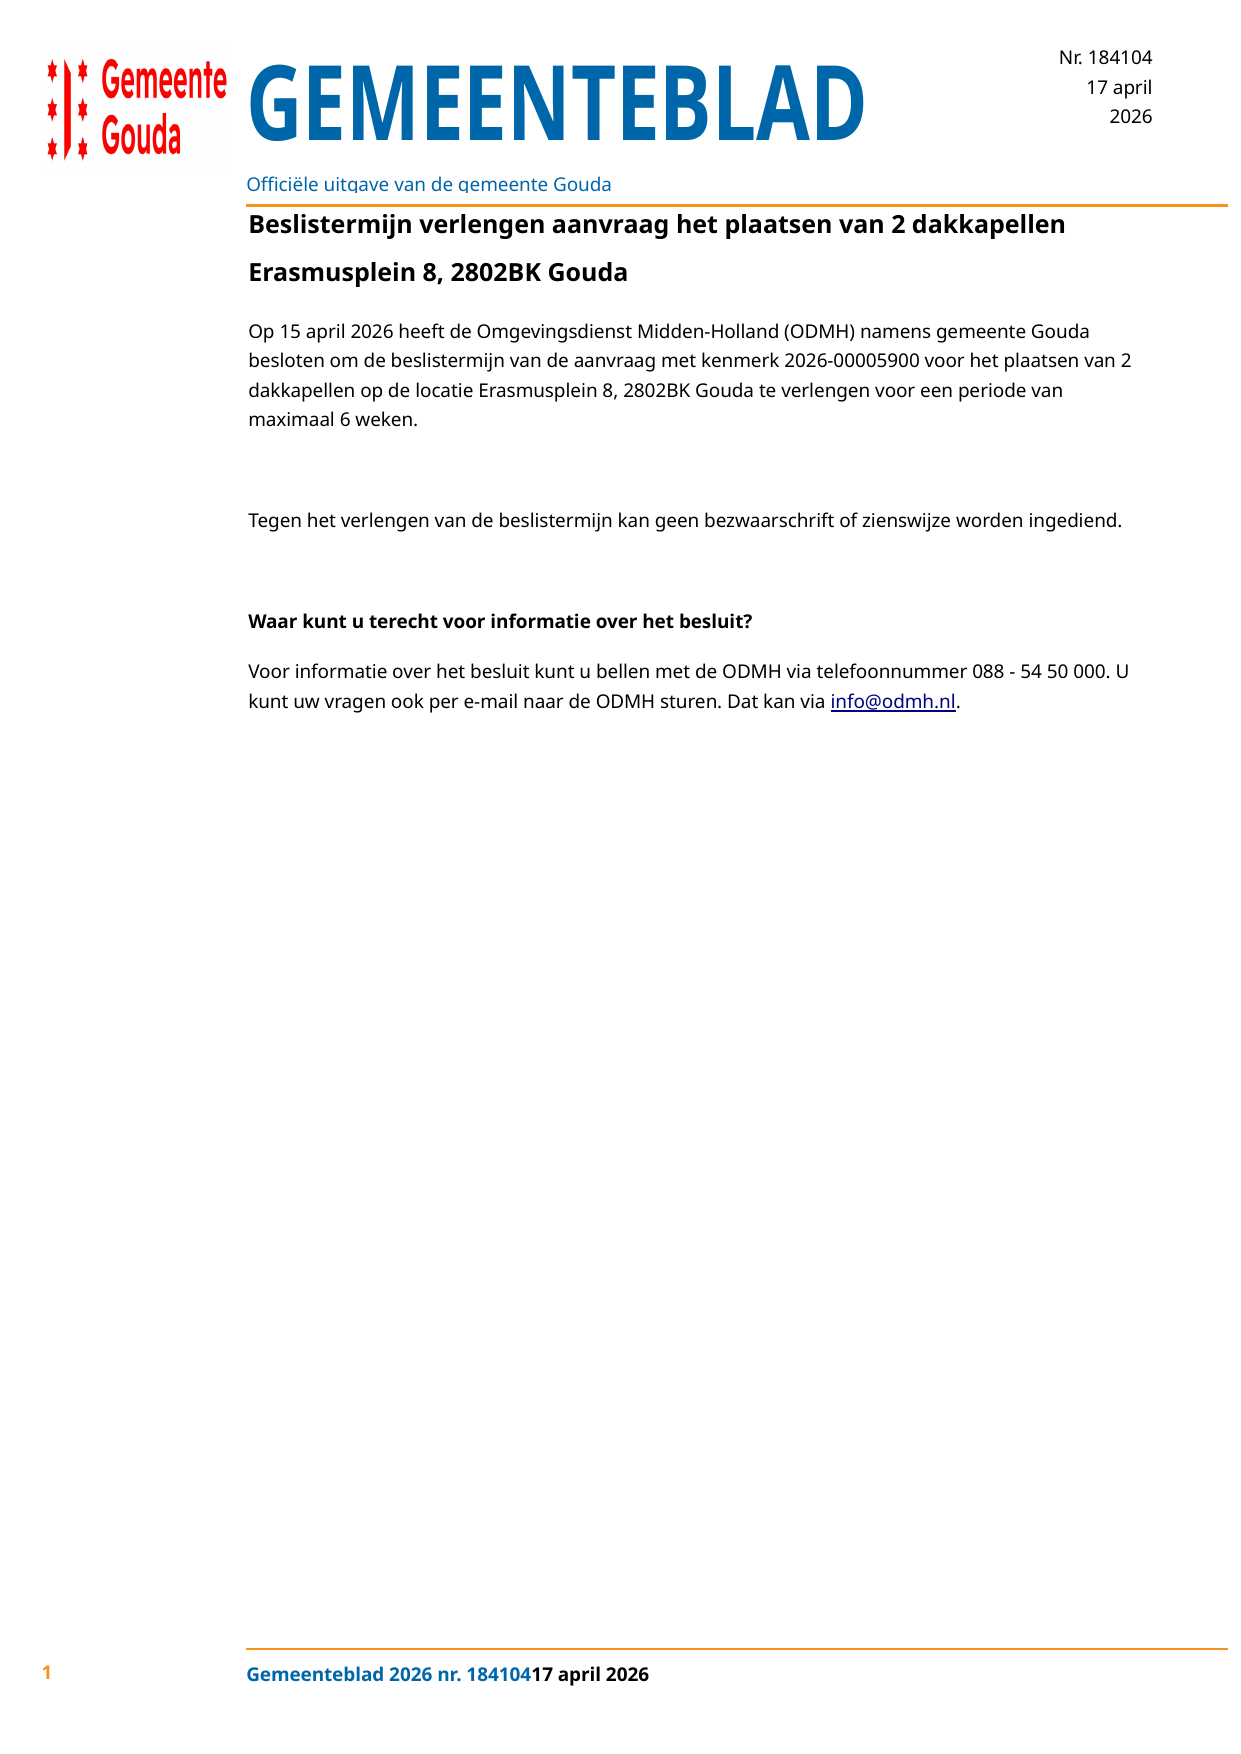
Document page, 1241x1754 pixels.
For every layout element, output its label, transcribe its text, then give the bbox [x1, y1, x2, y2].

picture [41, 47, 231, 172]
text Tegen het verlengen van de beslistermijn kan geen bezwaarschrift of zienswijze worden ingediend. [248, 507, 1152, 533]
text Op 15 april 2026 heeft de Omgevingsdienst Midden-Holland (ODMH) namens gemeente Gouda besloten om de beslistermijn van de aanvraag met kenmerk 2026-00005900 voor het plaatsen van 2 dakkapellen op de locatie Erasmusplein 8, 2802BK Gouda te verlengen voor een periode van maximaal 6 weken. [248, 318, 1152, 432]
text Waar kunt u terecht voor informatie over het besluit? [248, 608, 1152, 634]
text Beslistermijn verlengen aanvraag het plaatsen van 2 dakkapellen Erasmusplein 8, 2802BK Gouda [248, 207, 1152, 288]
text Voor informatie over het besluit kunt u bellen met de ODMH via telefoonnummer 088 - 54 50 000. U kunt uw vragen ook per e-mail naar de ODMH sturen. Dat kan via info@odmh.nl. [248, 659, 1152, 714]
